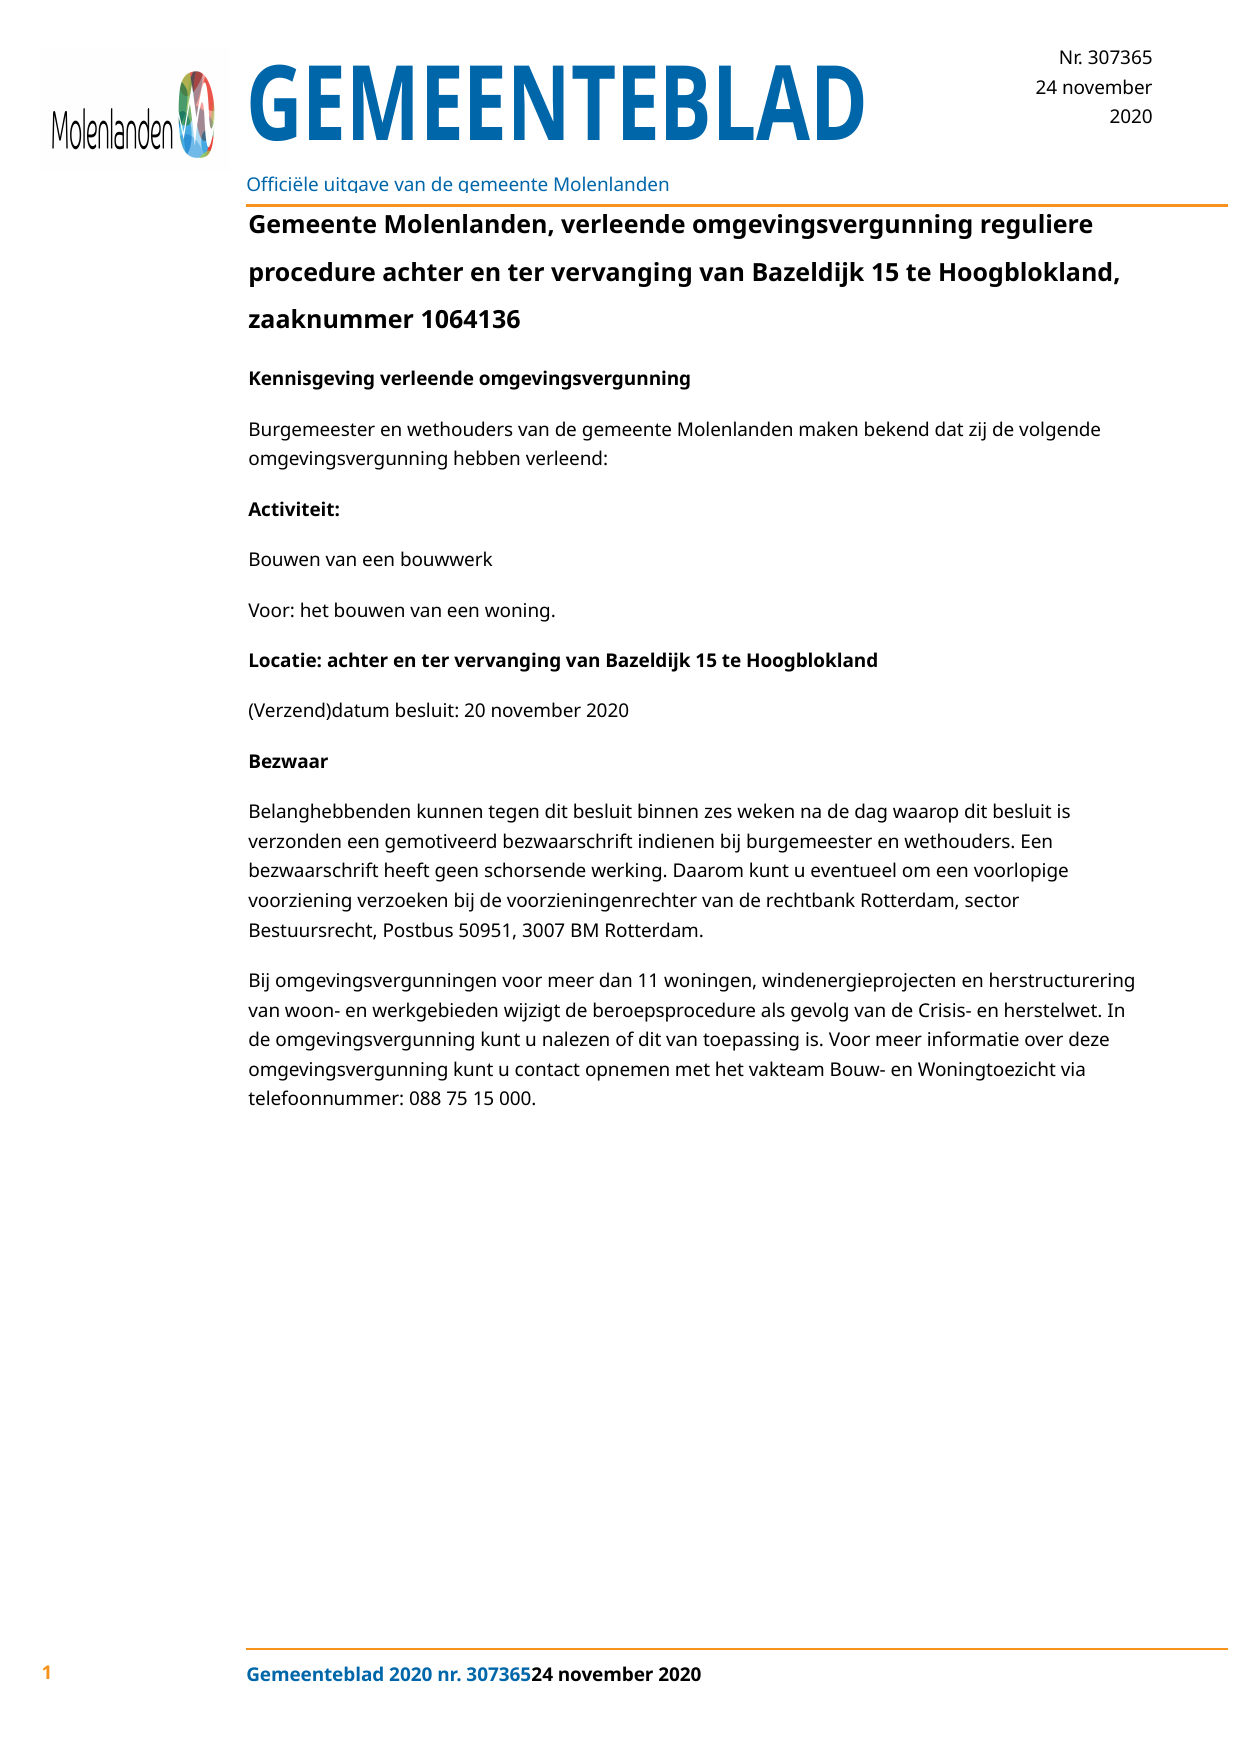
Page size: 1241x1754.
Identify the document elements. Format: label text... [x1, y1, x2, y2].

picture [41, 47, 231, 172]
text Locatie: achter en ter vervanging van Bazeldijk 15 te Hoogblokland [248, 647, 1152, 673]
text Bouwen van een bouwwerk [248, 546, 1152, 572]
text Activiteit: [248, 496, 1152, 522]
text Belanghebbenden kunnen tegen dit besluit binnen zes weken na de dag waarop dit besluit is verzonden een gemotiveerd bezwaarschrift indienen bij burgemeester en wethouders. Een bezwaarschrift heeft geen schorsende werking. Daarom kunt u eventueel om een voorlopige voorziening verzoeken bij de voorzieningenrechter van de rechtbank Rotterdam, sector Bestuursrecht, Postbus 50951, 3007 BM Rotterdam. [248, 798, 1152, 942]
text Gemeente Molenlanden, verleende omgevingsvergunning reguliere procedure achter en ter vervanging van Bazeldijk 15 te Hoogblokland, zaaknummer 1064136 [248, 207, 1152, 336]
text (Verzend)datum besluit: 20 november 2020 [248, 698, 1152, 723]
text Bezwaar [248, 748, 1152, 774]
text Kennisgeving verleende omgevingsvergunning [248, 366, 1152, 391]
text Bij omgevingsvergunningen voor meer dan 11 woningen, windenergieprojecten en herstructurering van woon- en werkgebieden wijzigt de beroepsprocedure als gevolg van de Crisis- en herstelwet. In de omgevingsvergunning kunt u nalezen of dit van toepassing is. Voor meer informatie over deze omgevingsvergunning kunt u contact opnemen met het vakteam Bouw- en Woningtoezicht via telefoonnummer: 088 75 15 000. [248, 967, 1152, 1111]
text Voor: het bouwen van een woning. [248, 597, 1152, 622]
text Burgemeester en wethouders van de gemeente Molenlanden maken bekend dat zij de volgende omgevingsvergunning hebben verleend: [248, 416, 1152, 471]
